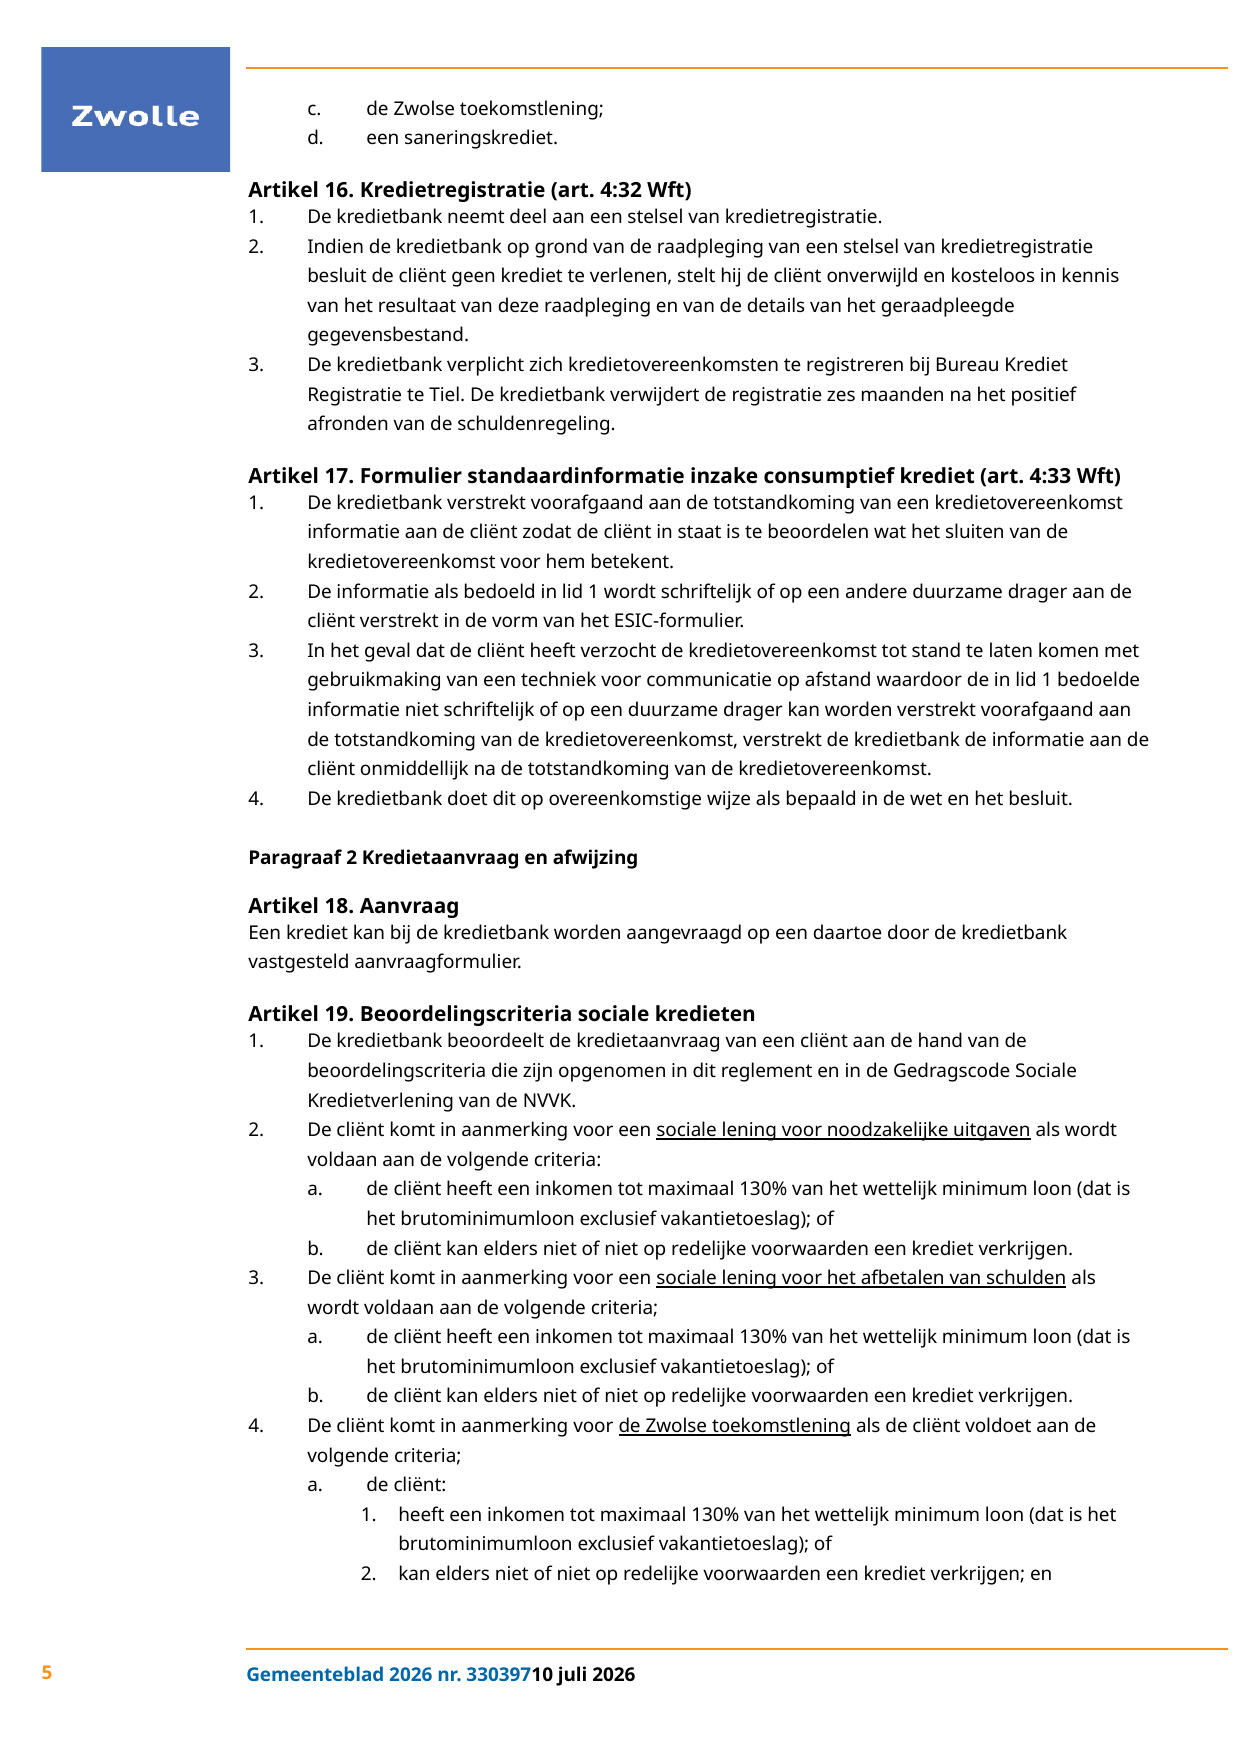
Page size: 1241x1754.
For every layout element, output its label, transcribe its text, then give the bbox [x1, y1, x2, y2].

list De kredietbank verplicht zich kredietovereenkomsten te registreren bij Bureau Krediet Registratie te Tiel. De kredietbank verwijdert de registratie zes maanden na het positief afronden van de schuldenregeling. [248, 351, 1152, 436]
text Artikel 17. Formulier standaardinformatie inzake consumptief krediet (art. 4:33 Wft) [248, 461, 1152, 489]
list kan elders niet of niet op redelijke voorwaarden een krediet verkrijgen; en [361, 1560, 1152, 1586]
list Indien de kredietbank op grond van de raadpleging van een stelsel van kredietregistratie besluit de cliënt geen krediet te verlenen, stelt hij de cliënt onverwijld en kosteloos in kennis van het resultaat van deze raadpleging en van de details van het geraadpleegde gegevensbestand. [248, 233, 1152, 347]
list de cliënt heeft een inkomen tot maximaal 130% van het wettelijk minimum loon (dat is het brutominimumloon exclusief vakantietoeslag); of [307, 1176, 1152, 1231]
text Artikel 16. Kredietregistratie (art. 4:32 Wft) [248, 175, 1152, 203]
list De kredietbank beoordeelt de kredietaanvraag van een cliënt aan de hand van de beoordelingscriteria die zijn opgenomen in dit reglement en in de Gedragscode Sociale Kredietverlening van de NVVK. [248, 1028, 1152, 1112]
text Artikel 18. Aanvraag [248, 891, 1152, 919]
list De informatie als bedoeld in lid 1 wordt schriftelijk of op een andere duurzame drager aan de cliënt verstrekt in de vorm van het ESIC-formulier. [248, 578, 1152, 633]
list De cliënt komt in aanmerking voor een sociale lening voor noodzakelijke uitgaven als wordt voldaan aan de volgende criteria: [248, 1116, 1152, 1172]
text Artikel 19. Beoordelingscriteria sociale kredieten [248, 999, 1152, 1028]
list de cliënt kan elders niet of niet op redelijke voorwaarden een krediet verkrijgen. [307, 1383, 1152, 1408]
list de cliënt kan elders niet of niet op redelijke voorwaarden een krediet verkrijgen. [307, 1235, 1152, 1260]
list De kredietbank doet dit op overeenkomstige wijze als bepaald in de wet en het besluit. [248, 785, 1152, 811]
list de Zwolse toekomstlening; [307, 95, 1152, 121]
list De cliënt komt in aanmerking voor een sociale lening voor het afbetalen van schulden als wordt voldaan aan de volgende criteria; [248, 1264, 1152, 1319]
list een saneringskrediet. [307, 124, 1152, 150]
list De cliënt komt in aanmerking voor de Zwolse toekomstlening als de cliënt voldoet aan de volgende criteria; [248, 1412, 1152, 1467]
text Paragraaf 2 Kredietaanvraag en afwijzing [248, 844, 1152, 870]
picture [41, 47, 231, 172]
text Een krediet kan bij de kredietbank worden aangevraagd op een daartoe door de kredietbank vastgesteld aanvraagformulier. [248, 919, 1152, 974]
list De kredietbank neemt deel aan een stelsel van kredietregistratie. [248, 203, 1152, 229]
list de cliënt: [307, 1471, 1152, 1497]
list In het geval dat de cliënt heeft verzocht de kredietovereenkomst tot stand te laten komen met gebruikmaking van een techniek voor communicatie op afstand waardoor de in lid 1 bedoelde informatie niet schriftelijk of op een duurzame drager kan worden verstrekt voorafgaand aan de totstandkoming van de kredietovereenkomst, verstrekt de kredietbank de informatie aan de cliënt onmiddellijk na de totstandkoming van de kredietovereenkomst. [248, 637, 1152, 781]
list de cliënt heeft een inkomen tot maximaal 130% van het wettelijk minimum loon (dat is het brutominimumloon exclusief vakantietoeslag); of [307, 1323, 1152, 1379]
list De kredietbank verstrekt voorafgaand aan de totstandkoming van een kredietovereenkomst informatie aan de cliënt zodat de cliënt in staat is te beoordelen wat het sluiten van de kredietovereenkomst voor hem betekent. [248, 489, 1152, 574]
list heeft een inkomen tot maximaal 130% van het wettelijk minimum loon (dat is het brutominimumloon exclusief vakantietoeslag); of [361, 1501, 1152, 1556]
